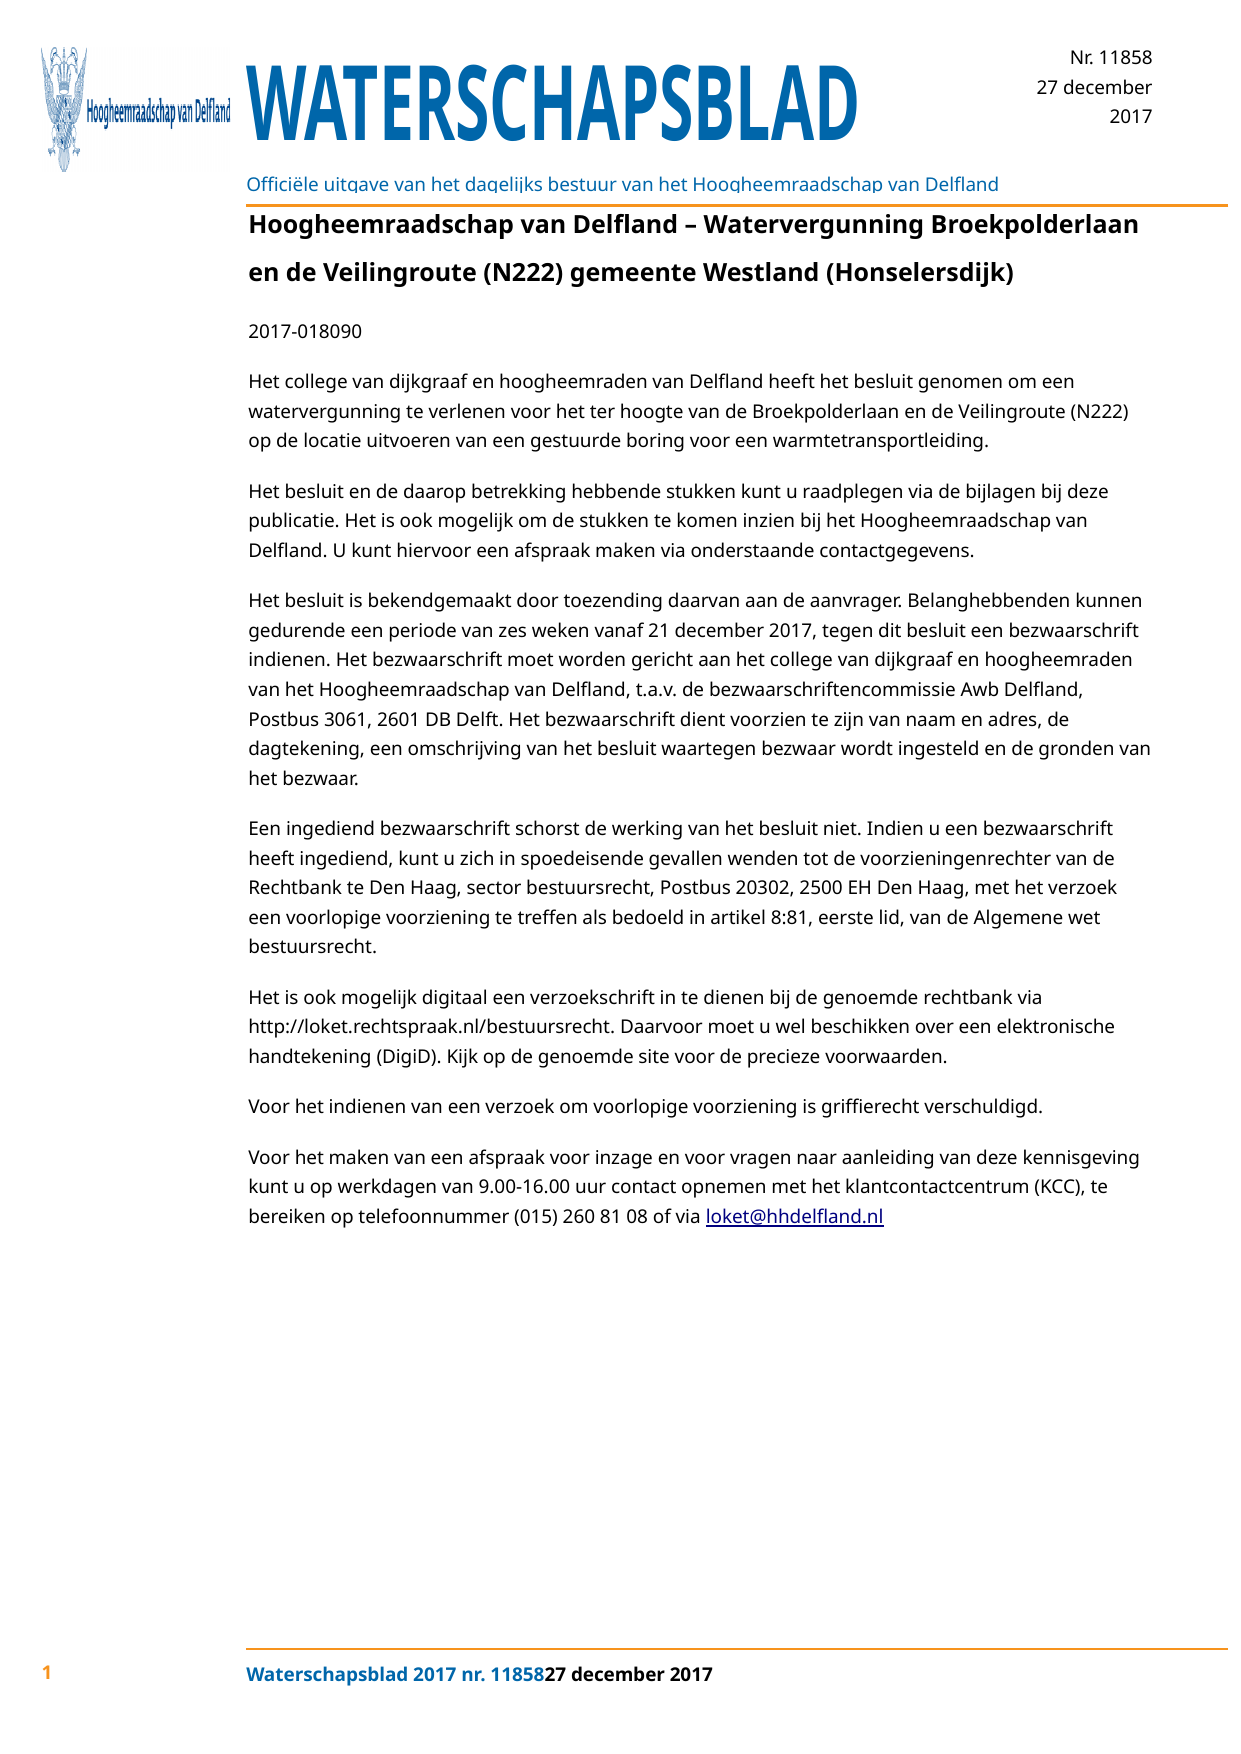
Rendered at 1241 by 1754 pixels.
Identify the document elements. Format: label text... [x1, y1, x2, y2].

text Hoogheemraadschap van Delfland – Watervergunning Broekpolderlaan en de Veilingroute (N222) gemeente Westland (Honselersdijk) [248, 207, 1152, 288]
text Het besluit en de daarop betrekking hebbende stukken kunt u raadplegen via de bijlagen bij deze publicatie. Het is ook mogelijk om de stukken te komen inzien bij het Hoogheemraadschap van Delfland. U kunt hiervoor een afspraak maken via onderstaande contactgegevens. [248, 478, 1152, 563]
text 2017-018090 [248, 318, 1152, 344]
text Het is ook mogelijk digitaal een verzoekschrift in te dienen bij de genoemde rechtbank via http://loket.rechtspraak.nl/bestuursrecht. Daarvoor moet u wel beschikken over een elektronische handtekening (DigiD). Kijk op de genoemde site voor de precieze voorwaarden. [248, 984, 1152, 1069]
text Voor het maken van een afspraak voor inzage en voor vragen naar aanleiding van deze kennisgeving kunt u op werkdagen van 9.00-16.00 uur contact opnemen met het klantcontactcentrum (KCC), te bereiken op telefoonnummer (015) 260 81 08 of via loket@hhdelfland.nl [248, 1144, 1152, 1229]
picture [41, 47, 231, 172]
text Het besluit is bekendgemaakt door toezending daarvan aan de aanvrager. Belanghebbenden kunnen gedurende een periode van zes weken vanaf 21 december 2017, tegen dit besluit een bezwaarschrift indienen. Het bezwaarschrift moet worden gericht aan het college van dijkgraaf en hoogheemraden van het Hoogheemraadschap van Delfland, t.a.v. de bezwaarschriftencommissie Awb Delfland, Postbus 3061, 2601 DB Delft. Het bezwaarschrift dient voorzien te zijn van naam en adres, de dagtekening, een omschrijving van het besluit waartegen bezwaar wordt ingesteld en de gronden van het bezwaar. [248, 587, 1152, 791]
text Het college van dijkgraaf en hoogheemraden van Delfland heeft het besluit genomen om een watervergunning te verlenen voor het ter hoogte van de Broekpolderlaan en de Veilingroute (N222) op de locatie uitvoeren van een gestuurde boring voor een warmtetransportleiding. [248, 368, 1152, 453]
text Een ingediend bezwaarschrift schorst de werking van het besluit niet. Indien u een bezwaarschrift heeft ingediend, kunt u zich in spoedeisende gevallen wenden tot de voorzieningenrechter van de Rechtbank te Den Haag, sector bestuursrecht, Postbus 20302, 2500 EH Den Haag, met het verzoek een voorlopige voorziening te treffen als bedoeld in artikel 8:81, eerste lid, van de Algemene wet bestuursrecht. [248, 815, 1152, 959]
text Voor het indienen van een verzoek om voorlopige voorziening is griffierecht verschuldigd. [248, 1094, 1152, 1119]
